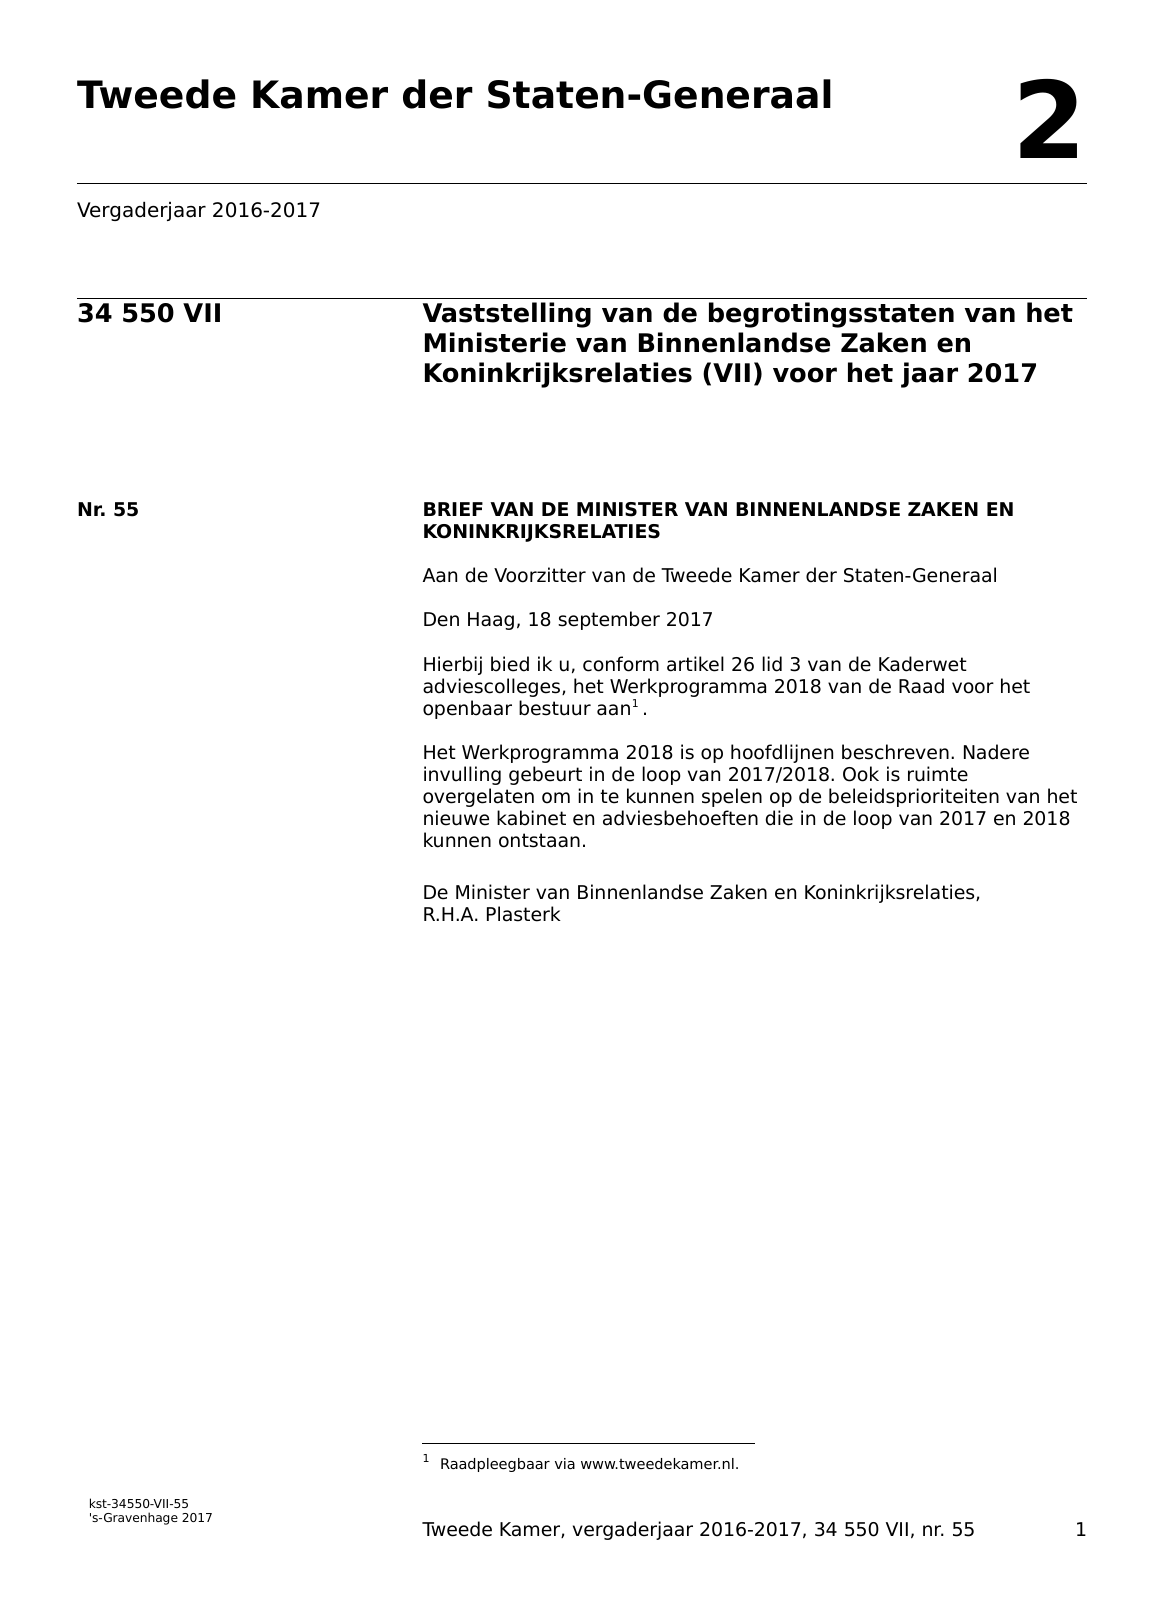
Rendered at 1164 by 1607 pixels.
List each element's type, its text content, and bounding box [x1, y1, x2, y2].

table_header 2 [886, 59, 1087, 183]
text Het Werkprogramma 2018 is op hoofdlijnen beschreven. Nadere invulling gebeurt in de loop van 2017/2018. Ook is ruimte overgelaten om in te kunnen spelen op de beleidsprioriteiten van het nieuwe kabinet en adviesbehoeften die in de loop van 2017 en 2018 kunnen ontstaan. [422, 742, 1087, 852]
text Raadpleegbaar via www.tweedekamer.nl. [422, 1452, 1087, 1474]
text Hierbij bied ik u, conform artikel 26 lid 3 van de Kaderwet adviescolleges, het Werkprogramma 2018 van de Raad voor het openbaar bestuur aan. [422, 653, 1087, 719]
table_cell Vergaderjaar 2016-2017 [77, 184, 1087, 298]
text Aan de Voorzitter van de Tweede Kamer der Staten-Generaal [422, 565, 1087, 587]
subtitle Nr. 55 BRIEF VAN DE MINISTER VAN BINNENLANDSE ZAKEN EN KONINKRIJKSRELATIES [77, 499, 1087, 543]
text kst-34550-VII-55 [88, 1497, 323, 1511]
text Den Haag, 18 september 2017 [422, 609, 1087, 631]
table_header Tweede Kamer der Staten-Generaal [77, 59, 886, 183]
text De Minister van Binnenlandse Zaken en Koninkrijksrelaties, R.H.A. Plasterk [422, 882, 1087, 926]
subtitle 34 550 VII Vaststelling van de begrotingsstaten van het Ministerie van Binnenlandse Zaken en Koninkrijksrelaties (VII) voor het jaar 2017 [77, 299, 1087, 388]
text 's-Gravenhage 2017 [88, 1511, 323, 1525]
